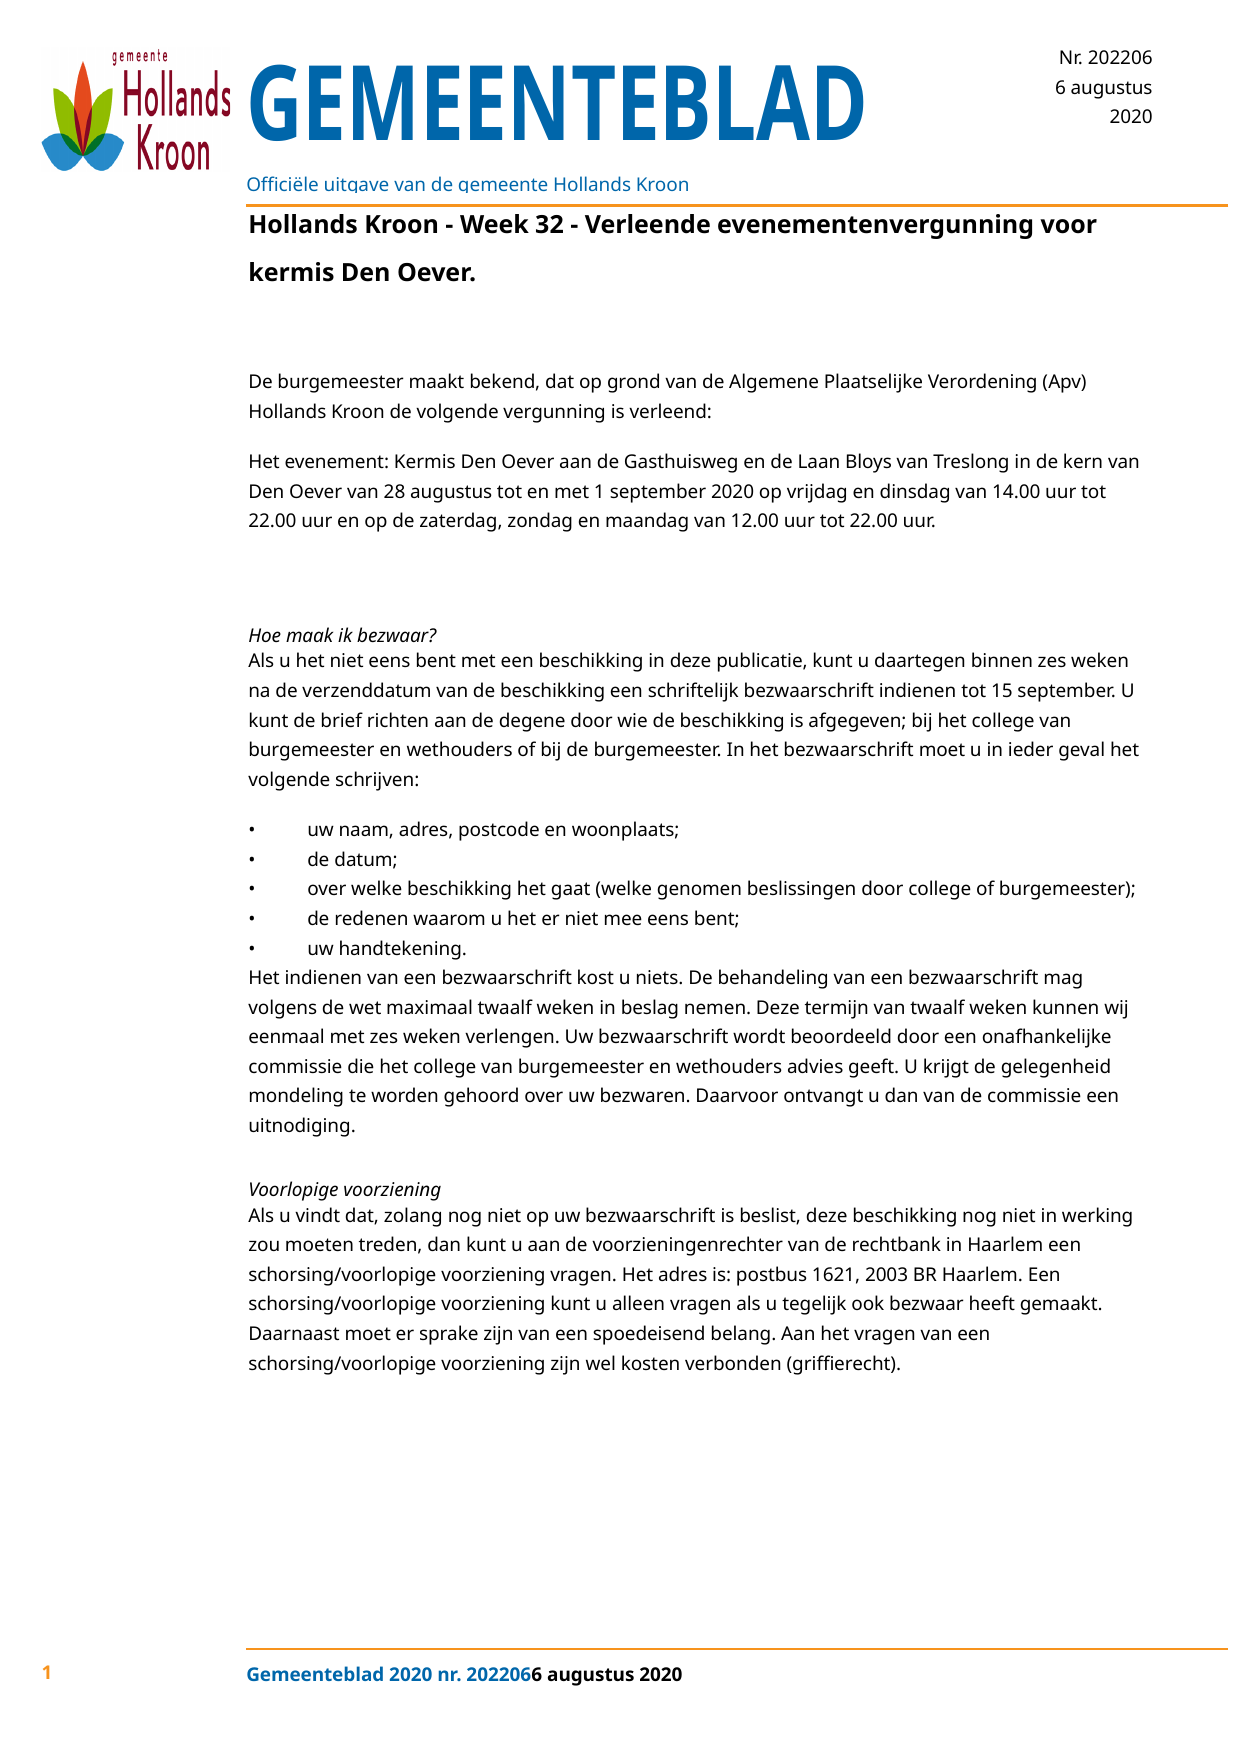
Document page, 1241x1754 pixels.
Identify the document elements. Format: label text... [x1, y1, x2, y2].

picture [41, 47, 231, 172]
list de redenen waarom u het er niet mee eens bent; [248, 905, 1152, 931]
text Het indienen van een bezwaarschrift kost u niets. De behandeling van een bezwaarschrift mag volgens de wet maximaal twaalf weken in beslag nemen. Deze termijn van twaalf weken kunnen wij eenmaal met zes weken verlengen. Uw bezwaarschrift wordt beoordeeld door een onafhankelijke commissie die het college van burgemeester en wethouders advies geeft. U krijgt de gelegenheid mondeling te worden gehoord over uw bezwaren. Daarvoor ontvangt u dan van de commissie een uitnodiging. [248, 964, 1152, 1138]
text Voorlopige voorziening [248, 1176, 1152, 1202]
text Als u het niet eens bent met een beschikking in deze publicatie, kunt u daartegen binnen zes weken na de verzenddatum van de beschikking een schriftelijk bezwaarschrift indienen tot 15 september. U kunt de brief richten aan de degene door wie de beschikking is afgegeven; bij het college van burgemeester en wethouders of bij de burgemeester. In het bezwaarschrift moet u in ieder geval het volgende schrijven: [248, 648, 1152, 792]
list over welke beschikking het gaat (welke genomen beslissingen door college of burgemeester); [248, 876, 1152, 901]
list uw handtekening. [248, 935, 1152, 960]
list uw naam, adres, postcode en woonplaats; [248, 816, 1152, 842]
text Als u vindt dat, zolang nog niet op uw bezwaarschrift is beslist, deze beschikking nog niet in werking zou moeten treden, dan kunt u aan de voorzieningenrechter van de rechtbank in Haarlem een schorsing/voorlopige voorziening vragen. Het adres is: postbus 1621, 2003 BR Haarlem. Een schorsing/voorlopige voorziening kunt u alleen vragen als u tegelijk ook bezwaar heeft gemaakt. Daarnaast moet er sprake zijn van een spoedeisend belang. Aan het vragen van een schorsing/voorlopige voorziening zijn wel kosten verbonden (griffierecht). [248, 1202, 1152, 1376]
text Hoe maak ik bezwaar? [248, 622, 1152, 648]
text De burgemeester maakt bekend, dat op grond van de Algemene Plaatselijke Verordening (Apv) Hollands Kroon de volgende vergunning is verleend: [248, 368, 1152, 424]
text Hollands Kroon - Week 32 - Verleende evenementenvergunning voor kermis Den Oever. [248, 207, 1152, 288]
text Het evenement: Kermis Den Oever aan de Gasthuisweg en de Laan Bloys van Treslong in de kern van Den Oever van 28 augustus tot en met 1 september 2020 op vrijdag en dinsdag van 14.00 uur tot 22.00 uur en op de zaterdag, zondag en maandag van 12.00 uur tot 22.00 uur. [248, 448, 1152, 533]
list de datum; [248, 846, 1152, 872]
